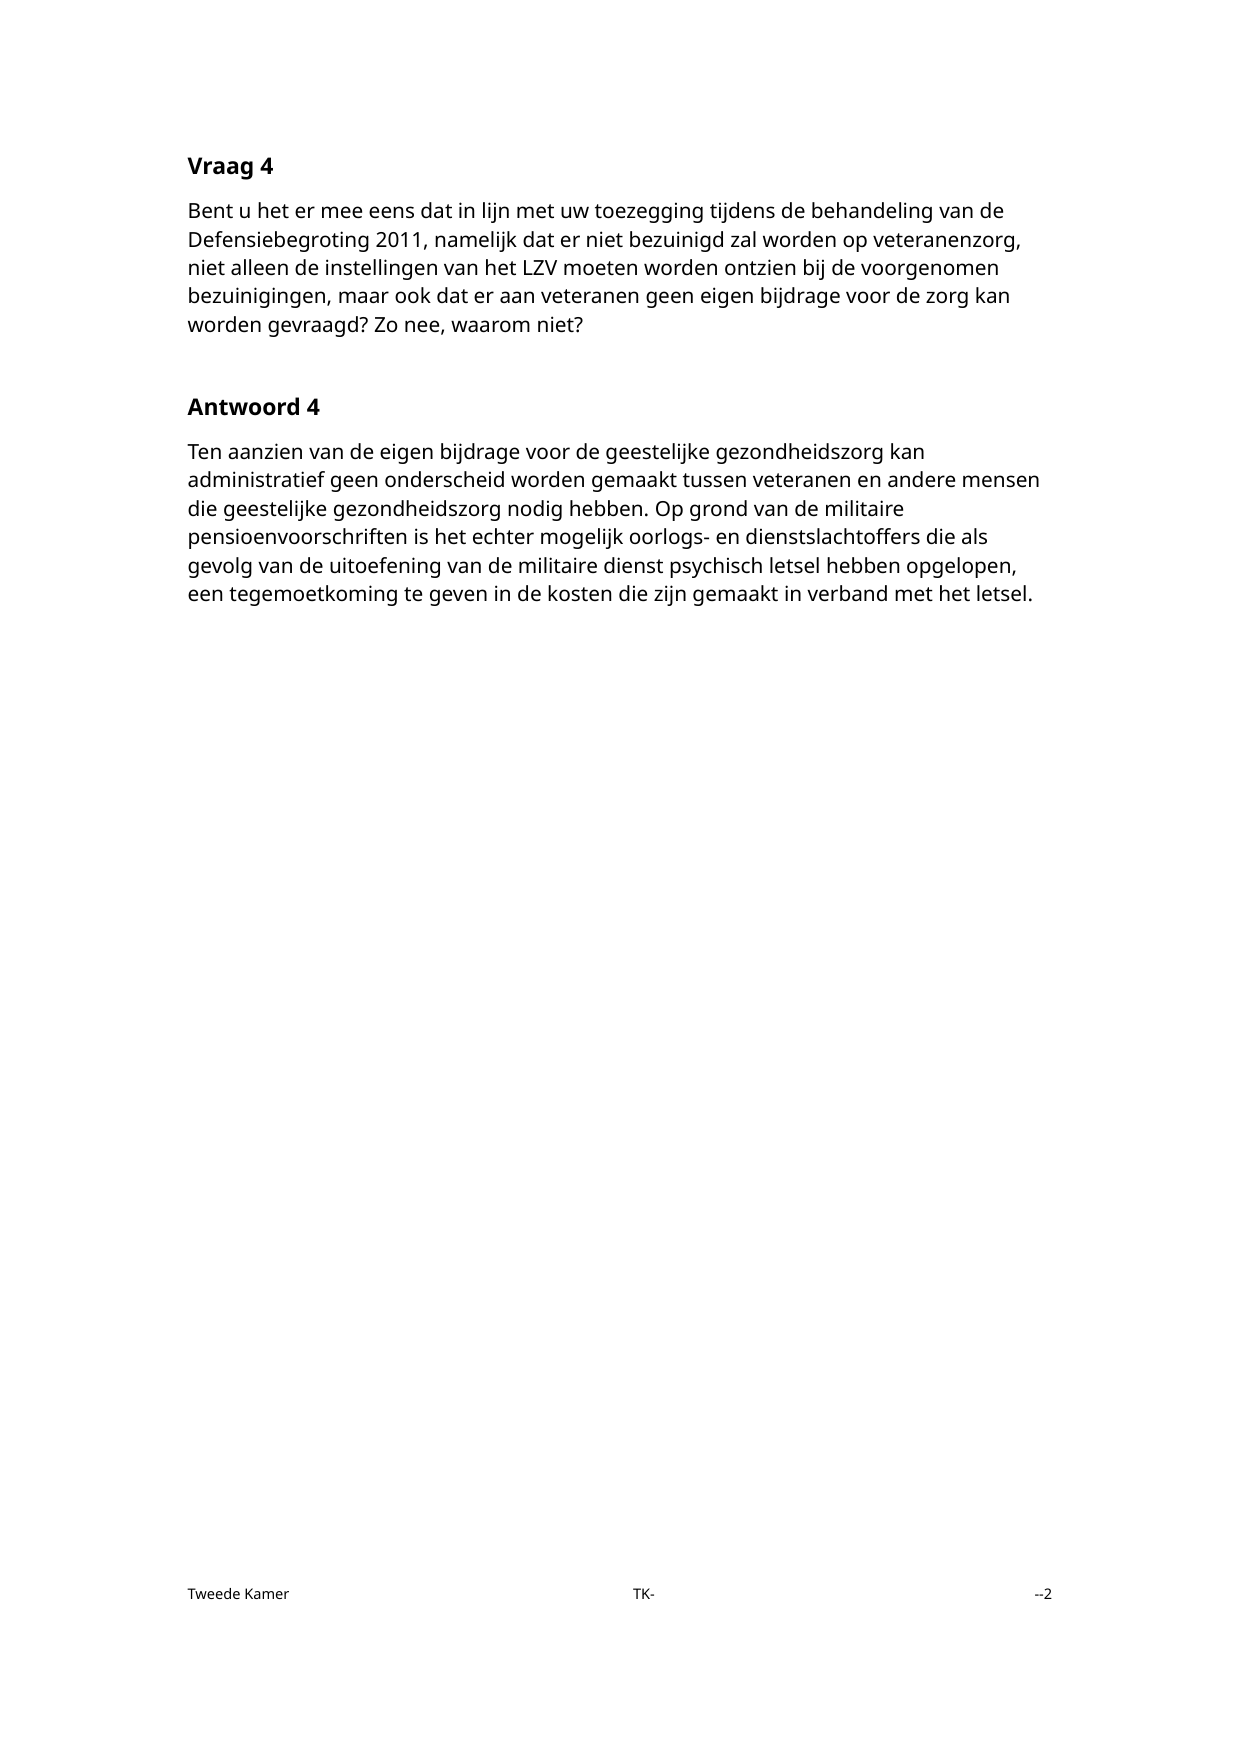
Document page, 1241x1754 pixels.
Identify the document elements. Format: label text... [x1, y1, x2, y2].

text Ten aanzien van de eigen bijdrage voor de geestelijke gezondheidszorg kan administratief geen onderscheid worden gemaakt tussen veteranen en andere mensen die geestelijke gezondheidszorg nodig hebben. Op grond van de militaire pensioenvoorschriften is het echter mogelijk oorlogs- en dienstslachtoffers die als gevolg van de uitoefening van de militaire dienst psychisch letsel hebben opgelopen, een tegemoetkoming te geven in de kosten die zijn gemaakt in verband met het letsel. [187, 437, 1053, 608]
subtitle Antwoord 4 [187, 391, 1053, 422]
text Bent u het er mee eens dat in lijn met uw toezegging tijdens de behandeling van de Defensiebegroting 2011, namelijk dat er niet bezuinigd zal worden op veteranenzorg, niet alleen de instellingen van het LZV moeten worden ontzien bij de voorgenomen bezuinigingen, maar ook dat er aan veteranen geen eigen bijdrage voor de zorg kan worden gevraagd? Zo nee, waarom niet? [187, 196, 1053, 338]
subtitle Vraag 4 [187, 150, 1053, 181]
